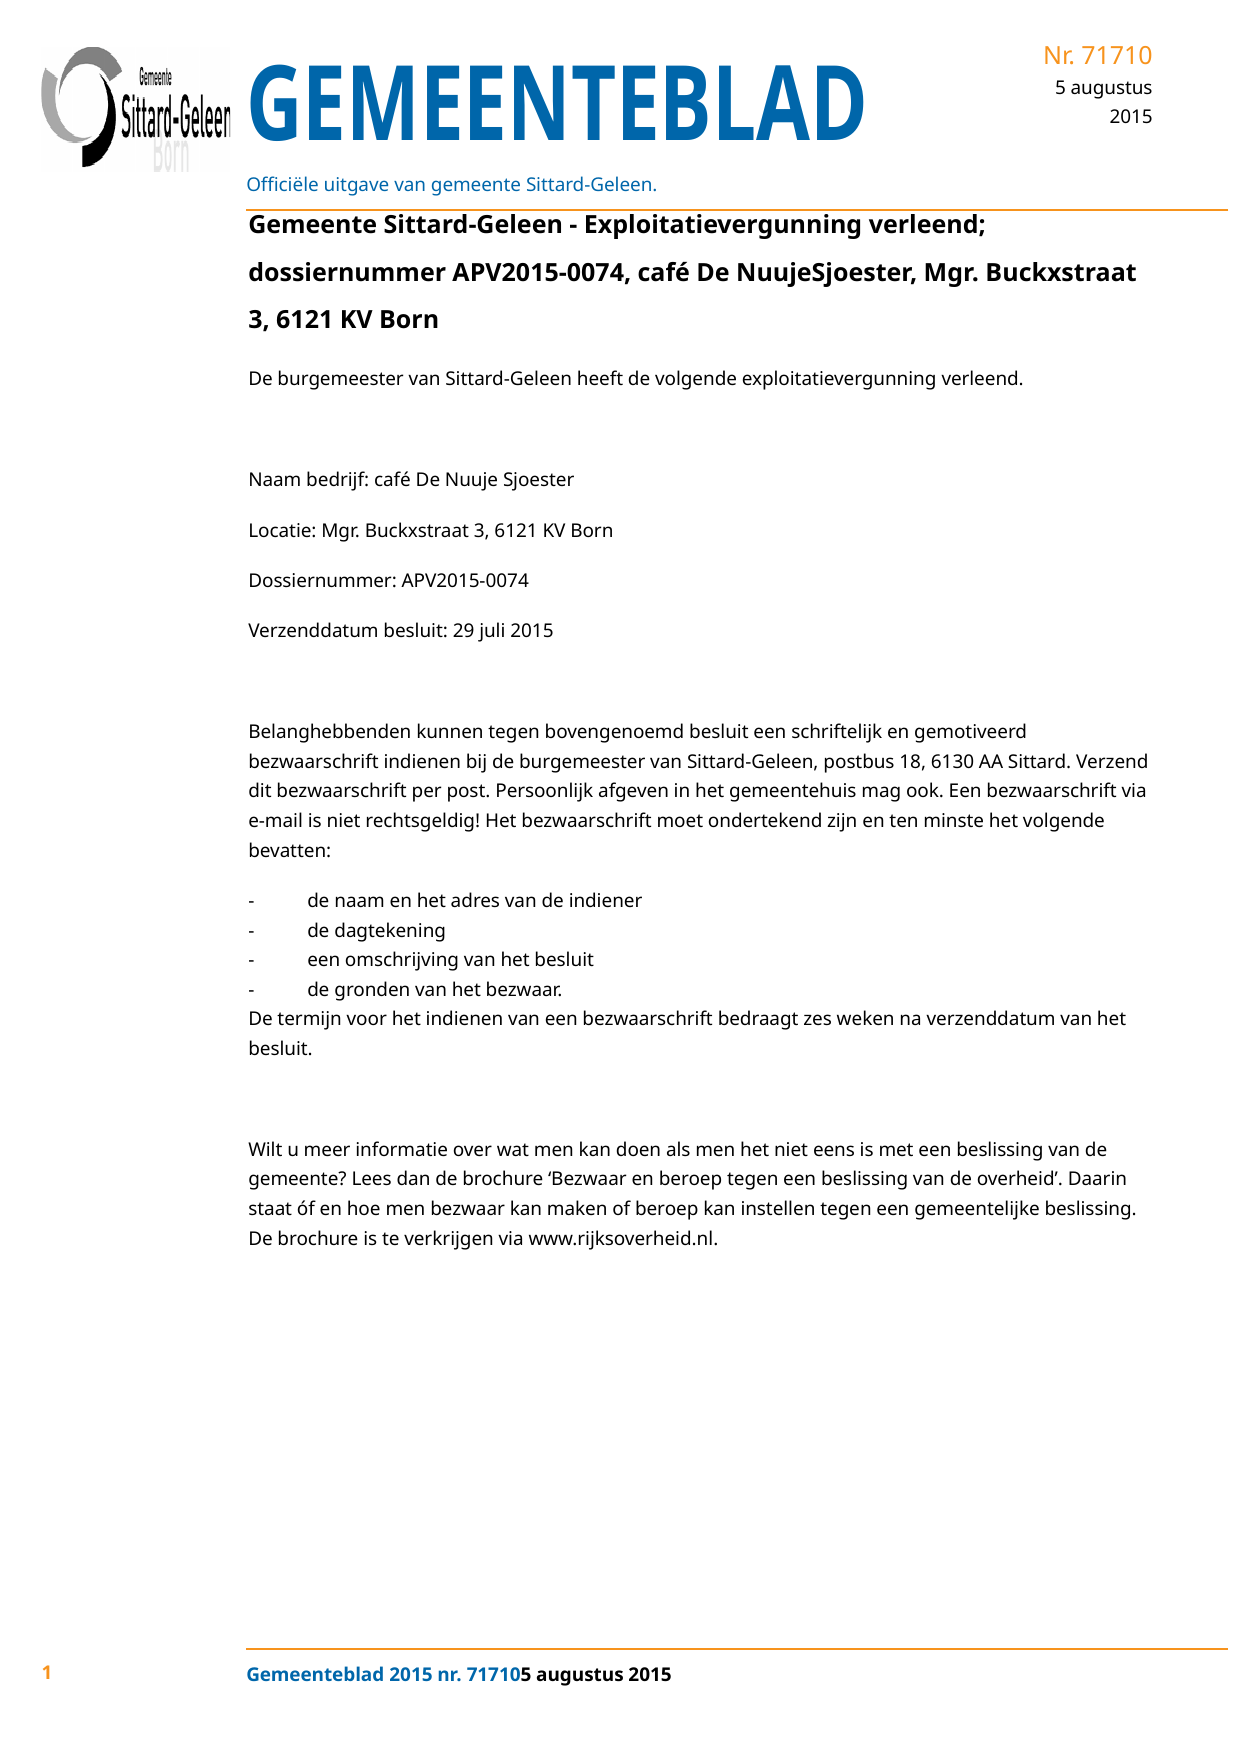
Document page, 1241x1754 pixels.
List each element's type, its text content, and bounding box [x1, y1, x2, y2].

list de gronden van het bezwaar. [248, 976, 1152, 1002]
picture [41, 47, 231, 172]
text Locatie: Mgr. Buckxstraat 3, 6121 KV Born [248, 517, 1152, 542]
list de dagtekening [248, 917, 1152, 942]
text Verzenddatum besluit: 29 juli 2015 [248, 618, 1152, 643]
text Belanghebbenden kunnen tegen bovengenoemd besluit een schriftelijk en gemotiveerd bezwaarschrift indienen bij de burgemeester van Sittard-Geleen, postbus 18, 6130 AA Sittard. Verzend dit bezwaarschrift per post. Persoonlijk afgeven in het gemeentehuis mag ook. Een bezwaarschrift via e-mail is niet rechtsgeldig! Het bezwaarschrift moet ondertekend zijn en ten minste het volgende bevatten: [248, 718, 1152, 862]
text Naam bedrijf: café De Nuuje Sjoester [248, 466, 1152, 492]
list een omschrijving van het besluit [248, 946, 1152, 972]
text Dossiernummer: APV2015-0074 [248, 567, 1152, 593]
text De burgemeester van Sittard-Geleen heeft de volgende exploitatievergunning verleend. [248, 366, 1152, 391]
text Gemeente Sittard-Geleen - Exploitatievergunning verleend; dossiernummer APV2015-0074, café De NuujeSjoester, Mgr. Buckxstraat 3, 6121 KV Born [248, 211, 1152, 336]
list de naam en het adres van de indiener [248, 887, 1152, 913]
text Wilt u meer informatie over wat men kan doen als men het niet eens is met een beslissing van de gemeente? Lees dan de brochure ‘Bezwaar en beroep tegen een beslissing van de overheid’. Daarin staat óf en hoe men bezwaar kan maken of beroep kan instellen tegen een gemeentelijke beslissing. De brochure is te verkrijgen via www.rijksoverheid.nl. [248, 1136, 1152, 1250]
text De termijn voor het indienen van een bezwaarschrift bedraagt zes weken na verzenddatum van het besluit. [248, 1006, 1152, 1061]
